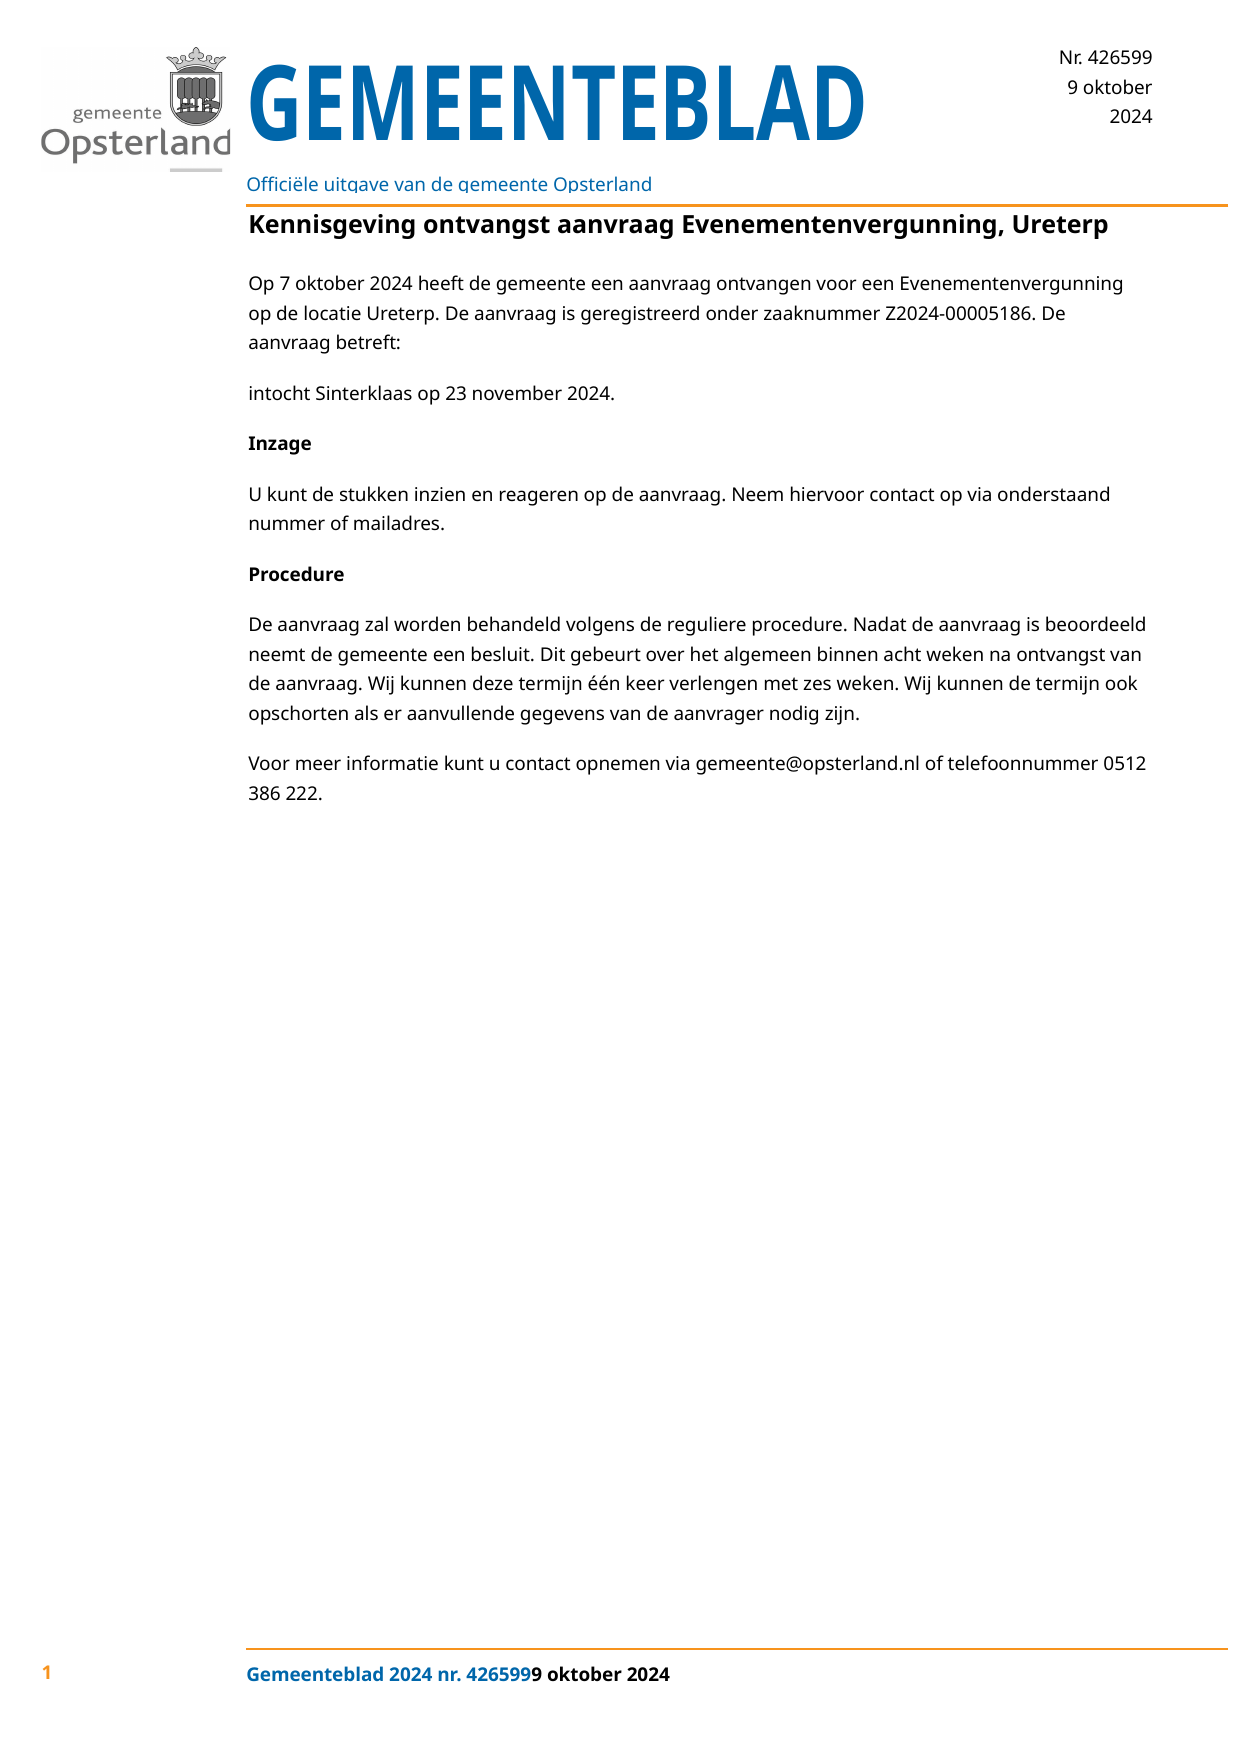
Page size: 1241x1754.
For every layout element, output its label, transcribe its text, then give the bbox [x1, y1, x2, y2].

text De aanvraag zal worden behandeld volgens de reguliere procedure. Nadat de aanvraag is beoordeeld neemt de gemeente een besluit. Dit gebeurt over het algemeen binnen acht weken na ontvangst van de aanvraag. Wij kunnen deze termijn één keer verlengen met zes weken. Wij kunnen de termijn ook opschorten als er aanvullende gegevens van de aanvrager nodig zijn. [248, 611, 1152, 726]
text Voor meer informatie kunt u contact opnemen via gemeente@opsterland.nl of telefoonnummer 0512 386 222. [248, 750, 1152, 806]
text intocht Sinterklaas op 23 november 2024. [248, 380, 1152, 406]
text Kennisgeving ontvangst aanvraag Evenementenvergunning, Ureterp [248, 207, 1152, 241]
text Op 7 oktober 2024 heeft de gemeente een aanvraag ontvangen voor een Evenementenvergunning op de locatie Ureterp. De aanvraag is geregistreerd onder zaaknummer Z2024-00005186. De aanvraag betreft: [248, 270, 1152, 355]
text Inzage [248, 430, 1152, 456]
text Procedure [248, 561, 1152, 586]
picture [41, 47, 231, 172]
text U kunt de stukken inzien en reageren op de aanvraag. Neem hiervoor contact op via onderstaand nummer of mailadres. [248, 481, 1152, 536]
